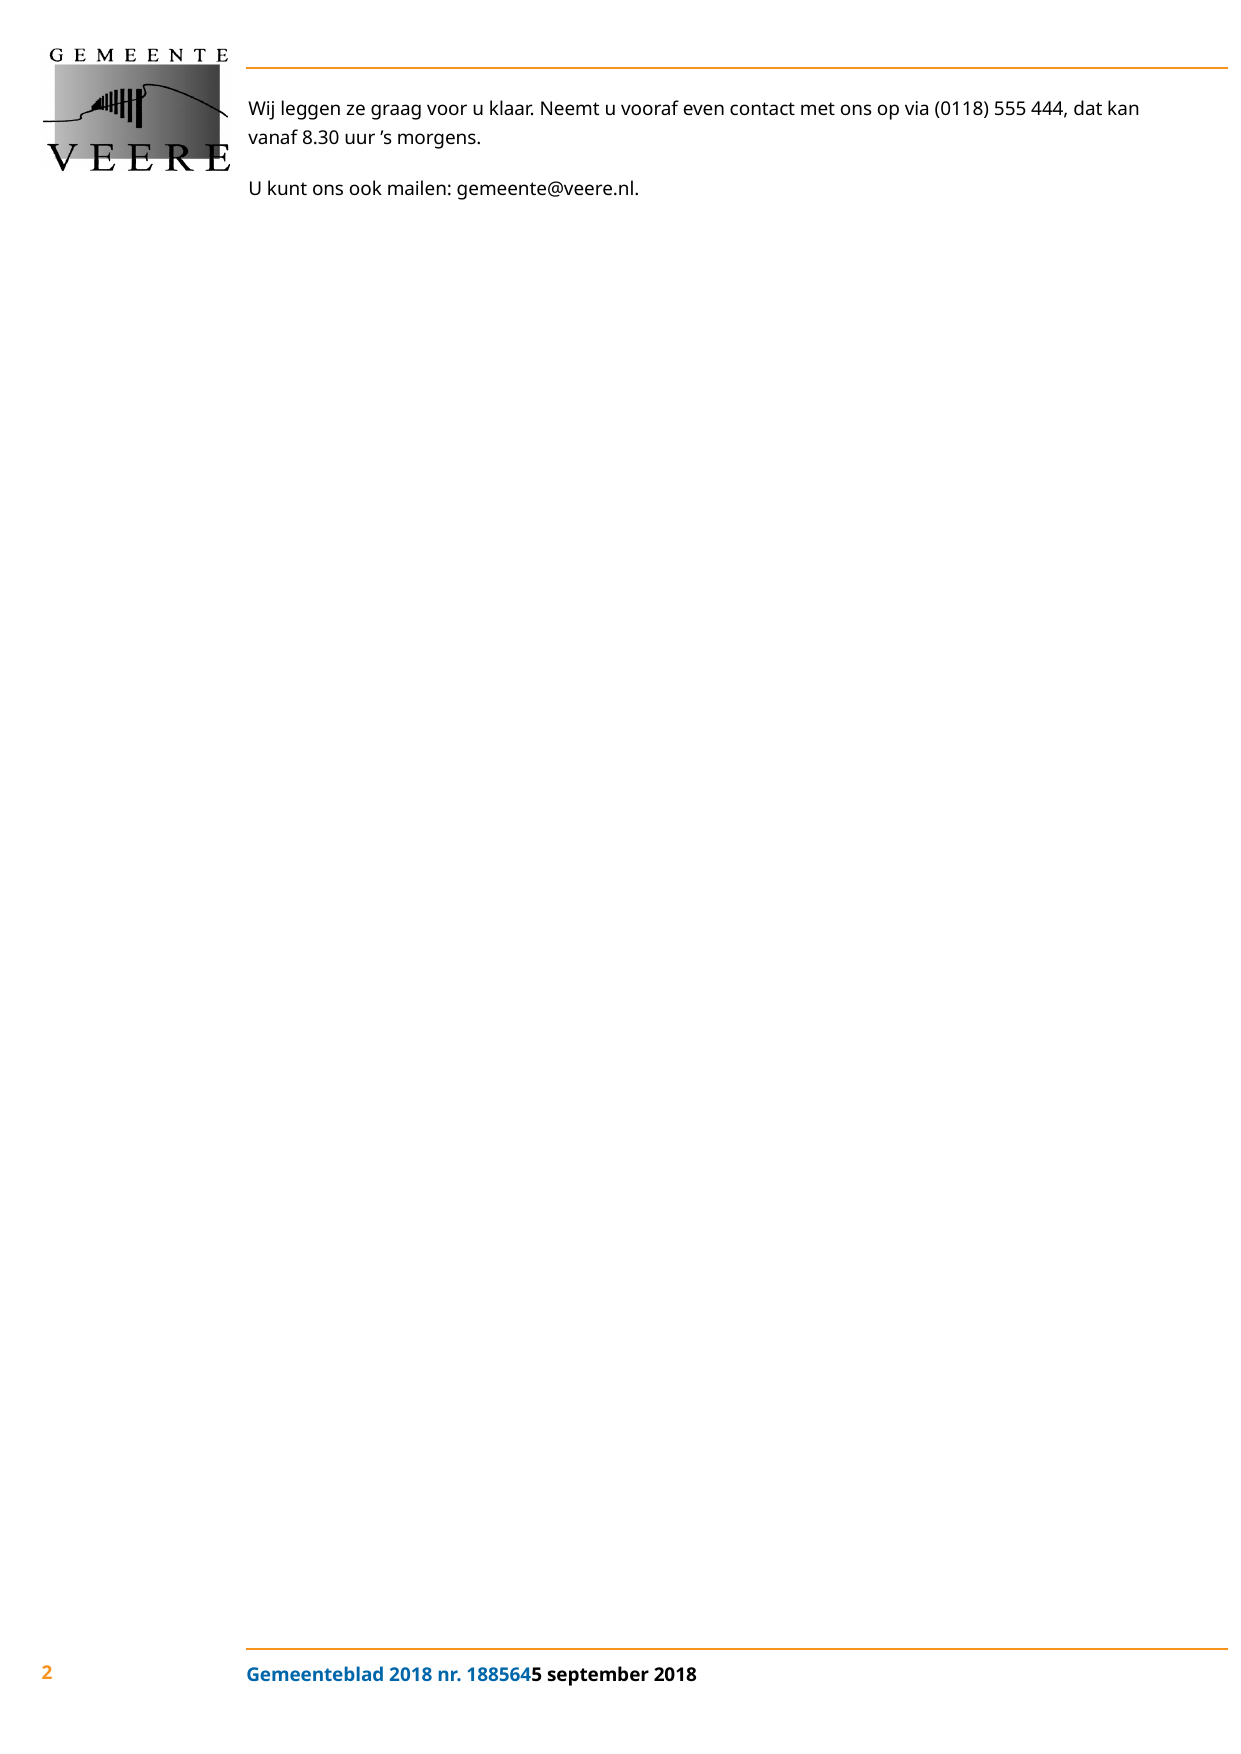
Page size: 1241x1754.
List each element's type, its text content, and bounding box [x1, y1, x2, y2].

text U kunt ons ook mailen: gemeente@veere.nl. [248, 175, 1152, 201]
text Wij leggen ze graag voor u klaar. Neemt u vooraf even contact met ons op via (0118) 555 444, dat kan vanaf 8.30 uur ’s morgens. [248, 95, 1152, 150]
picture [41, 47, 231, 172]
